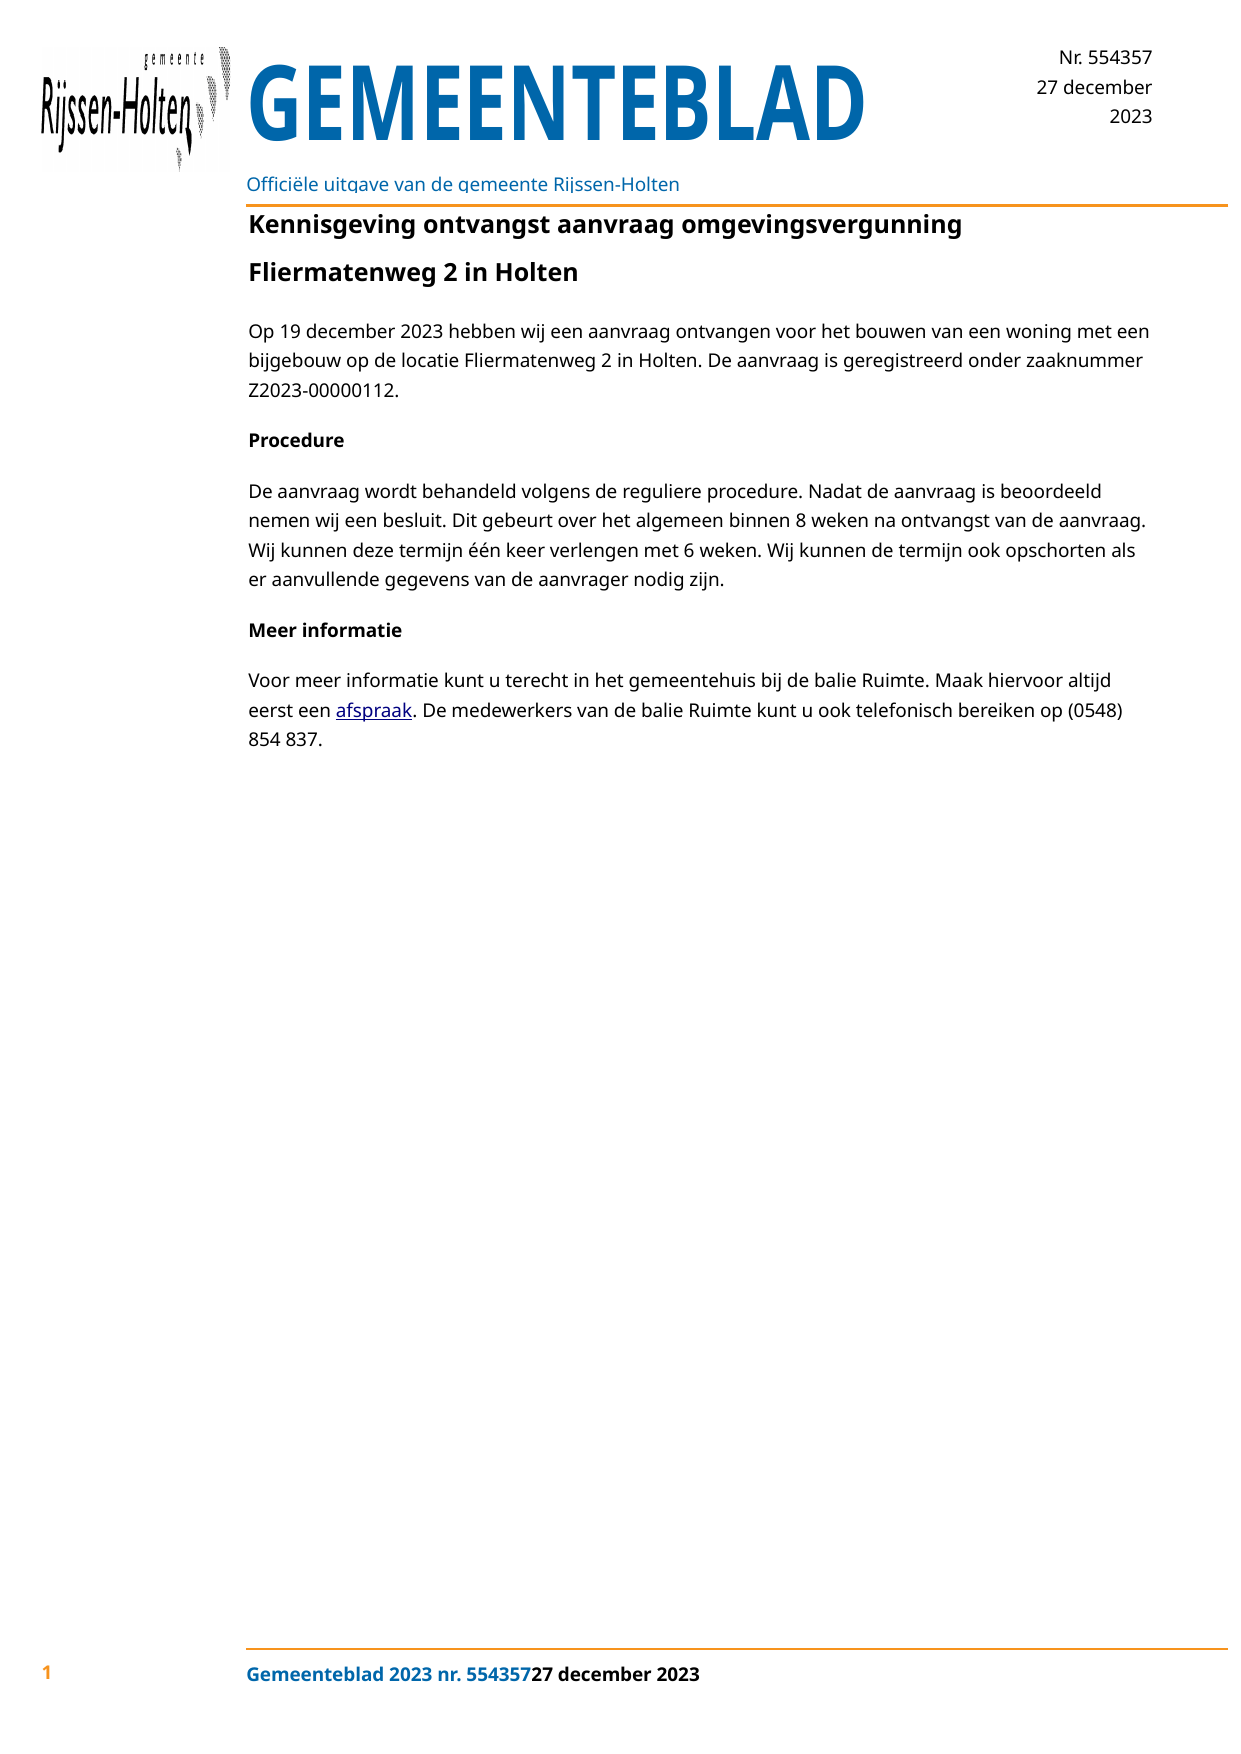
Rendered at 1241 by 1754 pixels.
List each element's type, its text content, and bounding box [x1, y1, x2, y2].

text Voor meer informatie kunt u terecht in het gemeentehuis bij de balie Ruimte. Maak hiervoor altijd eerst een afspraak. De medewerkers van de balie Ruimte kunt u ook telefonisch bereiken op (0548) 854 837. [248, 667, 1152, 752]
text Kennisgeving ontvangst aanvraag omgevingsvergunning Fliermatenweg 2 in Holten [248, 207, 1152, 288]
text Meer informatie [248, 617, 1152, 643]
text De aanvraag wordt behandeld volgens de reguliere procedure. Nadat de aanvraag is beoordeeld nemen wij een besluit. Dit gebeurt over het algemeen binnen 8 weken na ontvangst van de aanvraag. Wij kunnen deze termijn één keer verlengen met 6 weken. Wij kunnen de termijn ook opschorten als er aanvullende gegevens van de aanvrager nodig zijn. [248, 478, 1152, 592]
text Op 19 december 2023 hebben wij een aanvraag ontvangen voor het bouwen van een woning met een bijgebouw op de locatie Fliermatenweg 2 in Holten. De aanvraag is geregistreerd onder zaaknummer Z2023-00000112. [248, 318, 1152, 403]
text Procedure [248, 427, 1152, 453]
picture [41, 47, 231, 172]
